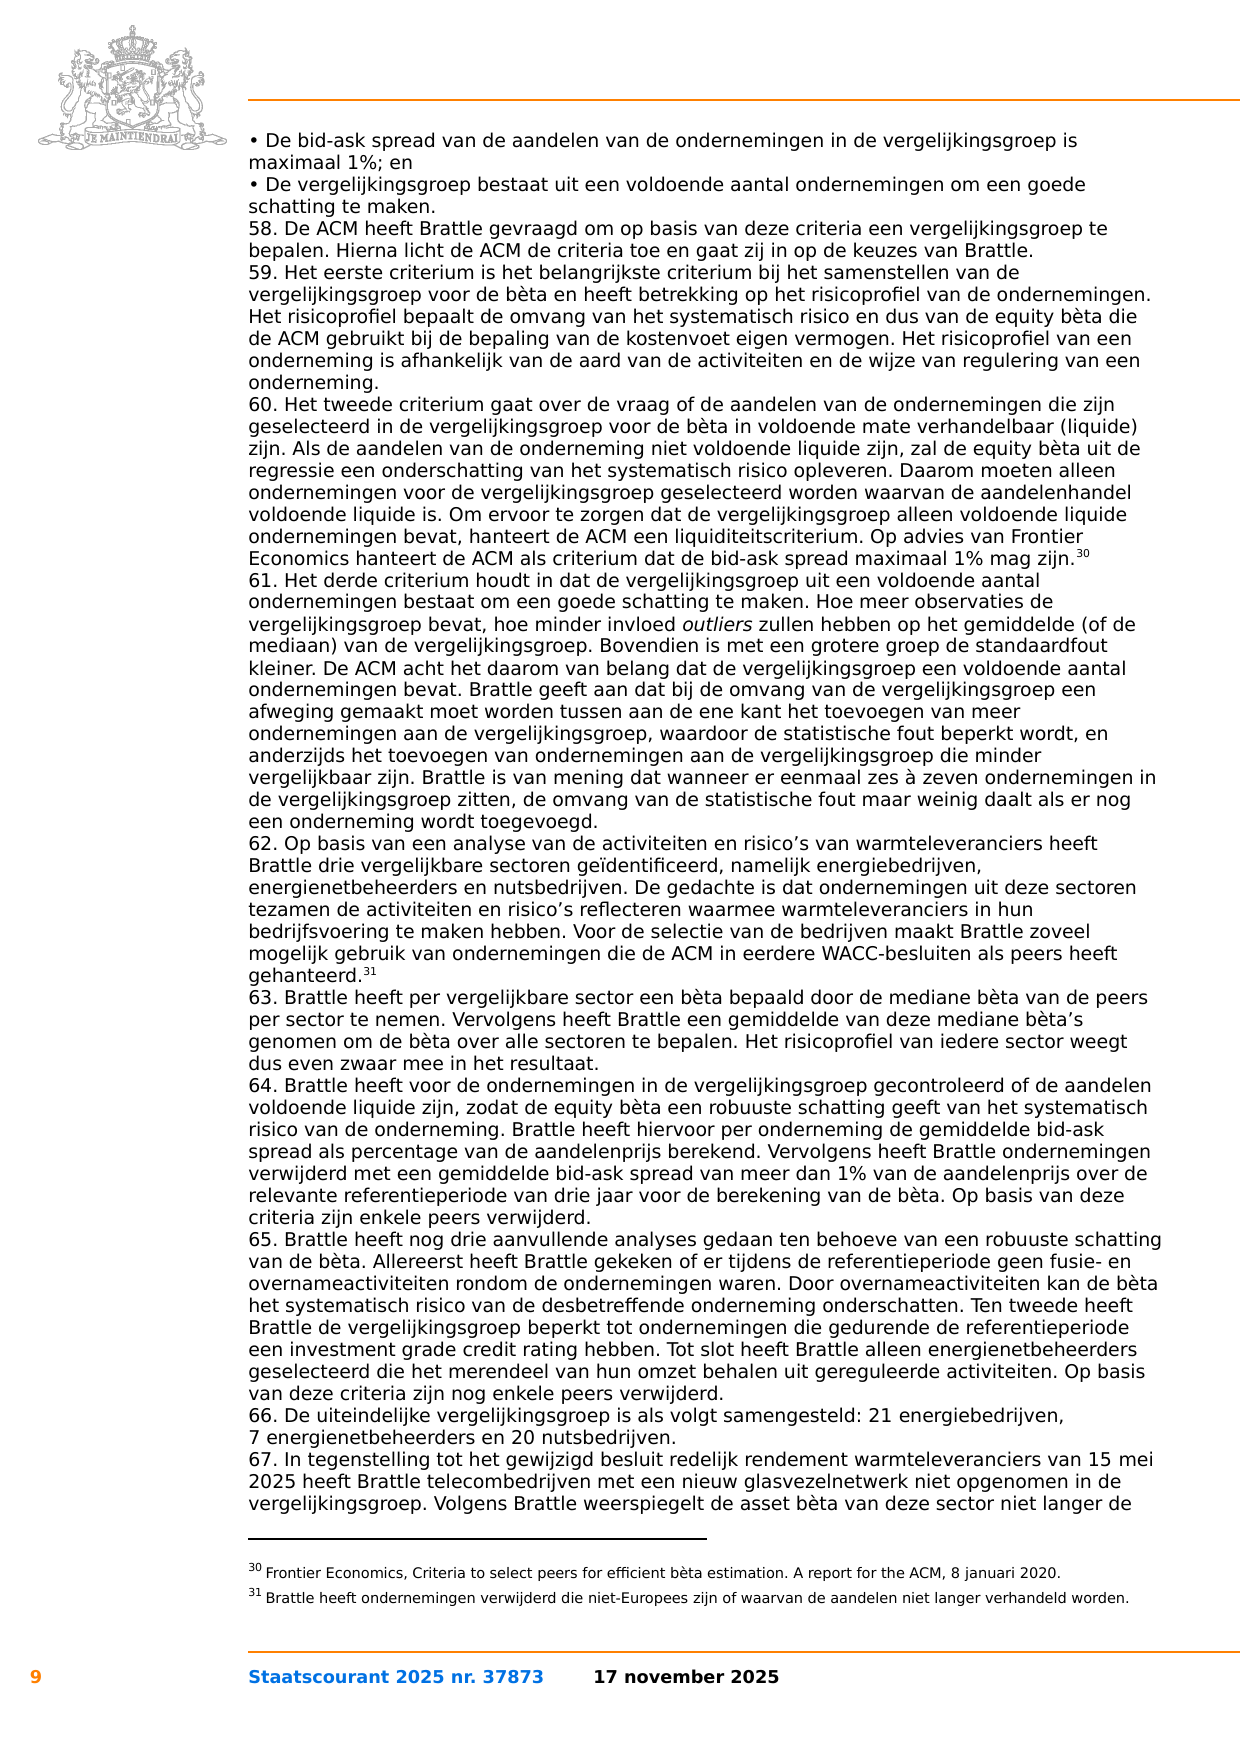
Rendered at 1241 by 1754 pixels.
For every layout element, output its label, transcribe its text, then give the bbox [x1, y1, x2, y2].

text 60. Het tweede criterium gaat over de vraag of de aandelen van de ondernemingen die zijn geselecteerd in de vergelijkingsgroep voor de bèta in voldoende mate verhandelbaar (liquide) zijn. Als de aandelen van de onderneming niet voldoende liquide zijn, zal de equity bèta uit de regressie een onderschatting van het systematisch risico opleveren. Daarom moeten alleen ondernemingen voor de vergelijkingsgroep geselecteerd worden waarvan de aandelenhandel voldoende liquide is. Om ervoor te zorgen dat de vergelijkingsgroep alleen voldoende liquide ondernemingen bevat, hanteert de ACM een liquiditeitscriterium. Op advies van Frontier Economics hanteert de ACM als criterium dat de bid-ask spread maximaal 1% mag zijn. [248, 394, 1163, 569]
text 59. Het eerste criterium is het belangrijkste criterium bij het samenstellen van de vergelijkingsgroep voor de bèta en heeft betrekking op het risicoprofiel van de ondernemingen. Het risicoprofiel bepaalt de omvang van het systematisch risico en dus van de equity bèta die de ACM gebruikt bij de bepaling van de kostenvoet eigen vermogen. Het risicoprofiel van een onderneming is afhankelijk van de aard van de activiteiten en de wijze van regulering van een onderneming. [248, 262, 1163, 394]
text 64. Brattle heeft voor de ondernemingen in de vergelijkingsgroep gecontroleerd of de aandelen voldoende liquide zijn, zodat de equity bèta een robuuste schatting geeft van het systematisch risico van de onderneming. Brattle heeft hiervoor per onderneming de gemiddelde bid-ask spread als percentage van de aandelenprijs berekend. Vervolgens heeft Brattle ondernemingen verwijderd met een gemiddelde bid-ask spread van meer dan 1% van de aandelenprijs over de relevante referentieperiode van drie jaar voor de berekening van de bèta. Op basis van deze criteria zijn enkele peers verwijderd. [248, 1075, 1163, 1229]
text 65. Brattle heeft nog drie aanvullende analyses gedaan ten behoeve van een robuuste schatting van de bèta. Allereerst heeft Brattle gekeken of er tijdens de referentieperiode geen fusie- en overnameactiviteiten rondom de ondernemingen waren. Door overnameactiviteiten kan de bèta het systematisch risico van de desbetreffende onderneming onderschatten. Ten tweede heeft Brattle de vergelijkingsgroep beperkt tot ondernemingen die gedurende de referentieperiode een investment grade credit rating hebben. Tot slot heeft Brattle alleen energienetbeheerders geselecteerd die het merendeel van hun omzet behalen uit gereguleerde activiteiten. Op basis van deze criteria zijn nog enkele peers verwijderd. [248, 1229, 1163, 1405]
text 63. Brattle heeft per vergelijkbare sector een bèta bepaald door de mediane bèta van de peers per sector te nemen. Vervolgens heeft Brattle een gemiddelde van deze mediane bèta’s genomen om de bèta over alle sectoren te bepalen. Het risicoprofiel van iedere sector weegt dus even zwaar mee in het resultaat. [248, 987, 1163, 1075]
text Frontier Economics, Criteria to select peers for efficient bèta estimation. A report for the ACM, 8 januari 2020. [248, 1561, 1163, 1583]
text 61. Het derde criterium houdt in dat de vergelijkingsgroep uit een voldoende aantal ondernemingen bestaat om een goede schatting te maken. Hoe meer observaties de vergelijkingsgroep bevat, hoe minder invloed outliers zullen hebben op het gemiddelde (of de mediaan) van de vergelijkingsgroep. Bovendien is met een grotere groep de standaardfout kleiner. De ACM acht het daarom van belang dat de vergelijkingsgroep een voldoende aantal ondernemingen bevat. Brattle geeft aan dat bij de omvang van de vergelijkingsgroep een afweging gemaakt moet worden tussen aan de ene kant het toevoegen van meer ondernemingen aan de vergelijkingsgroep, waardoor de statistische fout beperkt wordt, en anderzijds het toevoegen van ondernemingen aan de vergelijkingsgroep die minder vergelijkbaar zijn. Brattle is van mening dat wanneer er eenmaal zes à zeven ondernemingen in de vergelijkingsgroep zitten, de omvang van de statistische fout maar weinig daalt als er nog een onderneming wordt toegevoegd. [248, 569, 1163, 833]
text 58. De ACM heeft Brattle gevraagd om op basis van deze criteria een vergelijkingsgroep te bepalen. Hierna licht de ACM de criteria toe en gaat zij in op de keuzes van Brattle. [248, 218, 1163, 262]
text • De bid-ask spread van de aandelen van de ondernemingen in de vergelijkingsgroep is maximaal 1%; en [248, 130, 1163, 174]
text 67. In tegenstelling tot het gewijzigd besluit redelijk rendement warmteleveranciers van 15 mei 2025 heeft Brattle telecombedrijven met een nieuw glasvezelnetwerk niet opgenomen in de vergelijkingsgroep. Volgens Brattle weerspiegelt de asset bèta van deze sector niet langer de [248, 1449, 1163, 1514]
text 62. Op basis van een analyse van de activiteiten en risico’s van warmteleveranciers heeft Brattle drie vergelijkbare sectoren geïdentificeerd, namelijk energiebedrijven, energienetbeheerders en nutsbedrijven. De gedachte is dat ondernemingen uit deze sectoren tezamen de activiteiten en risico’s reflecteren waarmee warmteleveranciers in hun bedrijfsvoering te maken hebben. Voor de selectie van de bedrijven maakt Brattle zoveel mogelijk gebruik van ondernemingen die de ACM in eerdere WACC-besluiten als peers heeft gehanteerd. [248, 833, 1163, 987]
text Brattle heeft ondernemingen verwijderd die niet-Europees zijn of waarvan de aandelen niet langer verhandeld worden. [248, 1586, 1163, 1608]
text • De vergelijkingsgroep bestaat uit een voldoende aantal ondernemingen om een goede schatting te maken. [248, 174, 1163, 218]
text 66. De uiteindelijke vergelijkingsgroep is als volgt samengesteld: 21 energiebedrijven, 7 energienetbeheerders en 20 nutsbedrijven. [248, 1405, 1163, 1449]
picture [38, 25, 227, 150]
